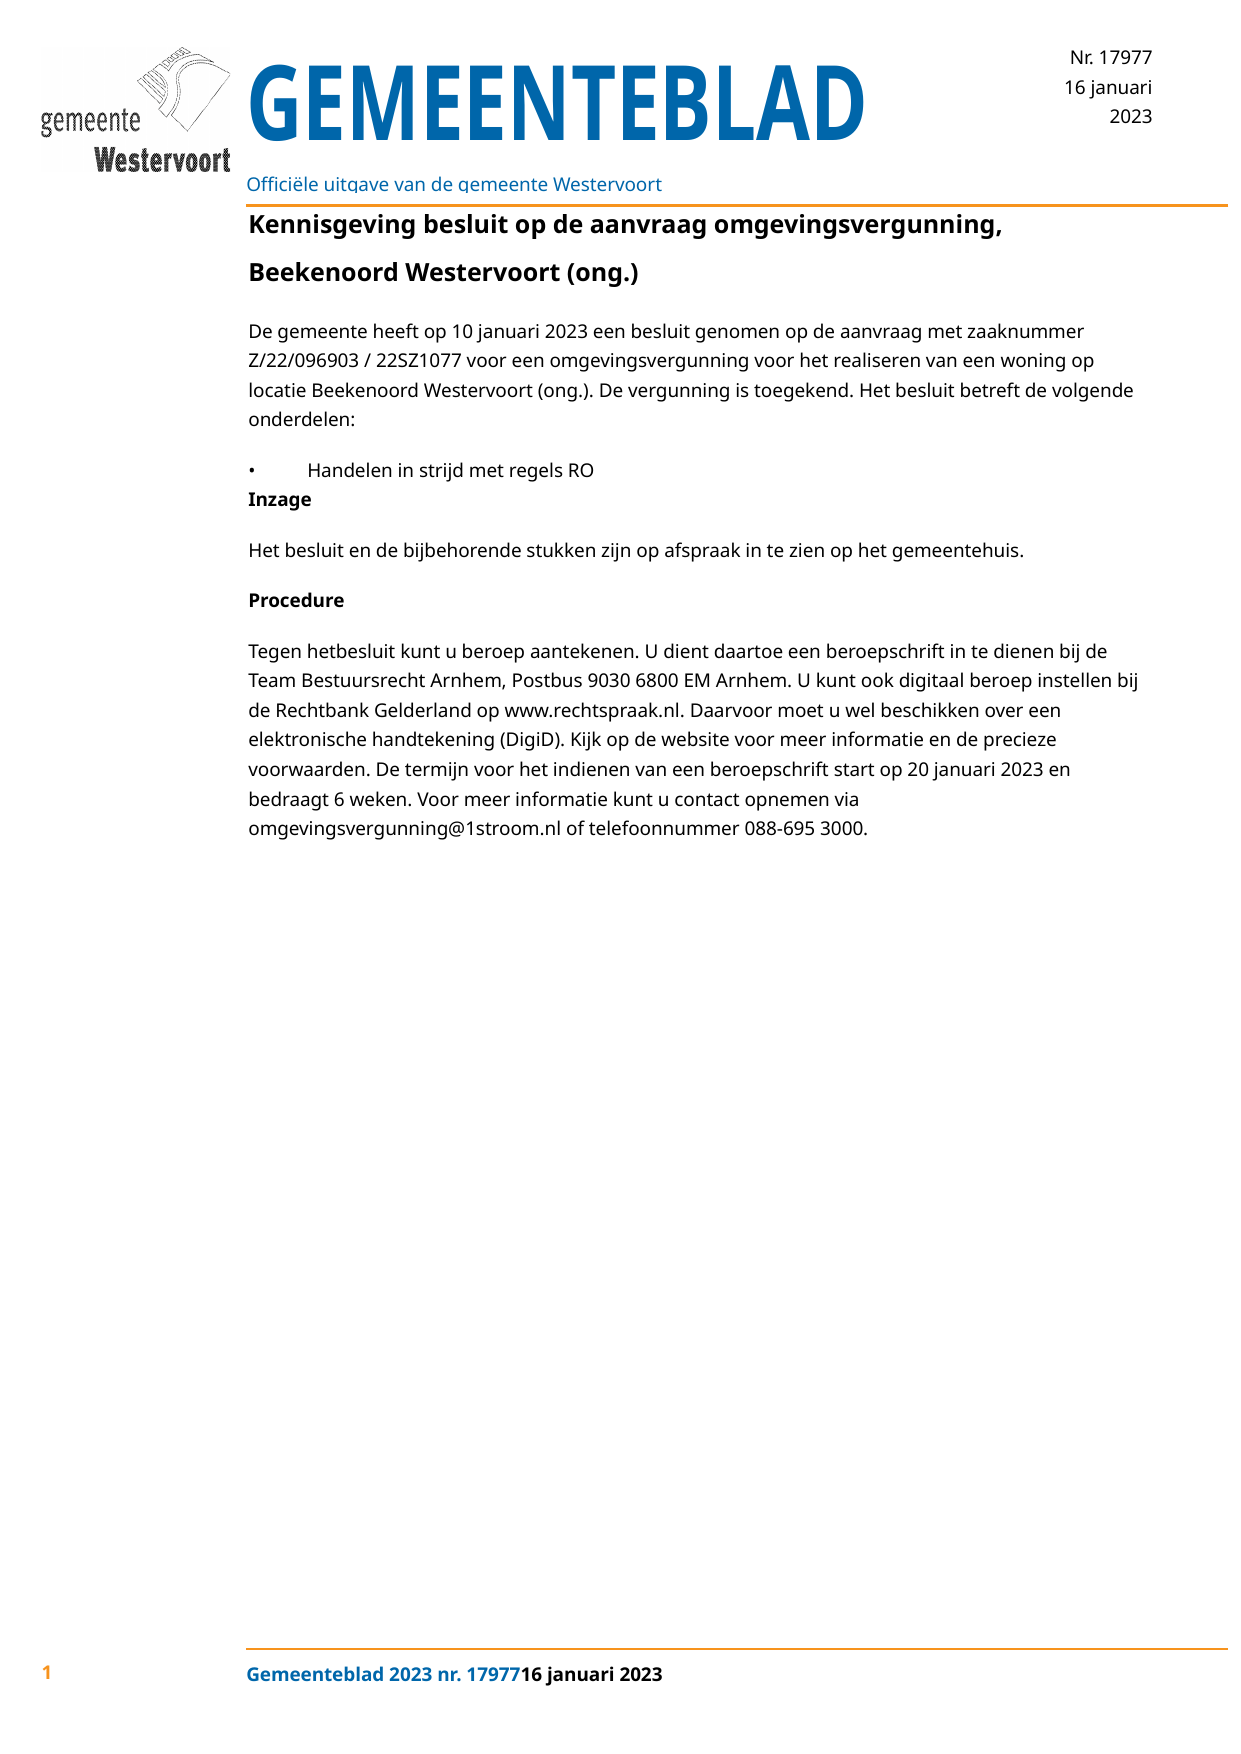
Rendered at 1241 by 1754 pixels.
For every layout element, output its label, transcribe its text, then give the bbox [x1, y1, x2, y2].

text Inzage [248, 487, 1152, 512]
text De gemeente heeft op 10 januari 2023 een besluit genomen op de aanvraag met zaaknummer Z/22/096903 / 22SZ1077 voor een omgevingsvergunning voor het realiseren van een woning op locatie Beekenoord Westervoort (ong.). De vergunning is toegekend. Het besluit betreft de volgende onderdelen: [248, 318, 1152, 432]
text Kennisgeving besluit op de aanvraag omgevingsvergunning, Beekenoord Westervoort (ong.) [248, 207, 1152, 288]
picture [41, 47, 231, 172]
text Procedure [248, 587, 1152, 613]
list Handelen in strijd met regels RO [248, 457, 1152, 483]
text Tegen hetbesluit kunt u beroep aantekenen. U dient daartoe een beroepschrift in te dienen bij de Team Bestuursrecht Arnhem, Postbus 9030 6800 EM Arnhem. U kunt ook digitaal beroep instellen bij de Rechtbank Gelderland op www.rechtspraak.nl. Daarvoor moet u wel beschikken over een elektronische handtekening (DigiD). Kijk op de website voor meer informatie en de precieze voorwaarden. De termijn voor het indienen van een beroepschrift start op 20 januari 2023 en bedraagt 6 weken. Voor meer informatie kunt u contact opnemen via omgevingsvergunning@1stroom.nl of telefoonnummer 088-695 3000. [248, 638, 1152, 841]
text Het besluit en de bijbehorende stukken zijn op afspraak in te zien op het gemeentehuis. [248, 537, 1152, 563]
